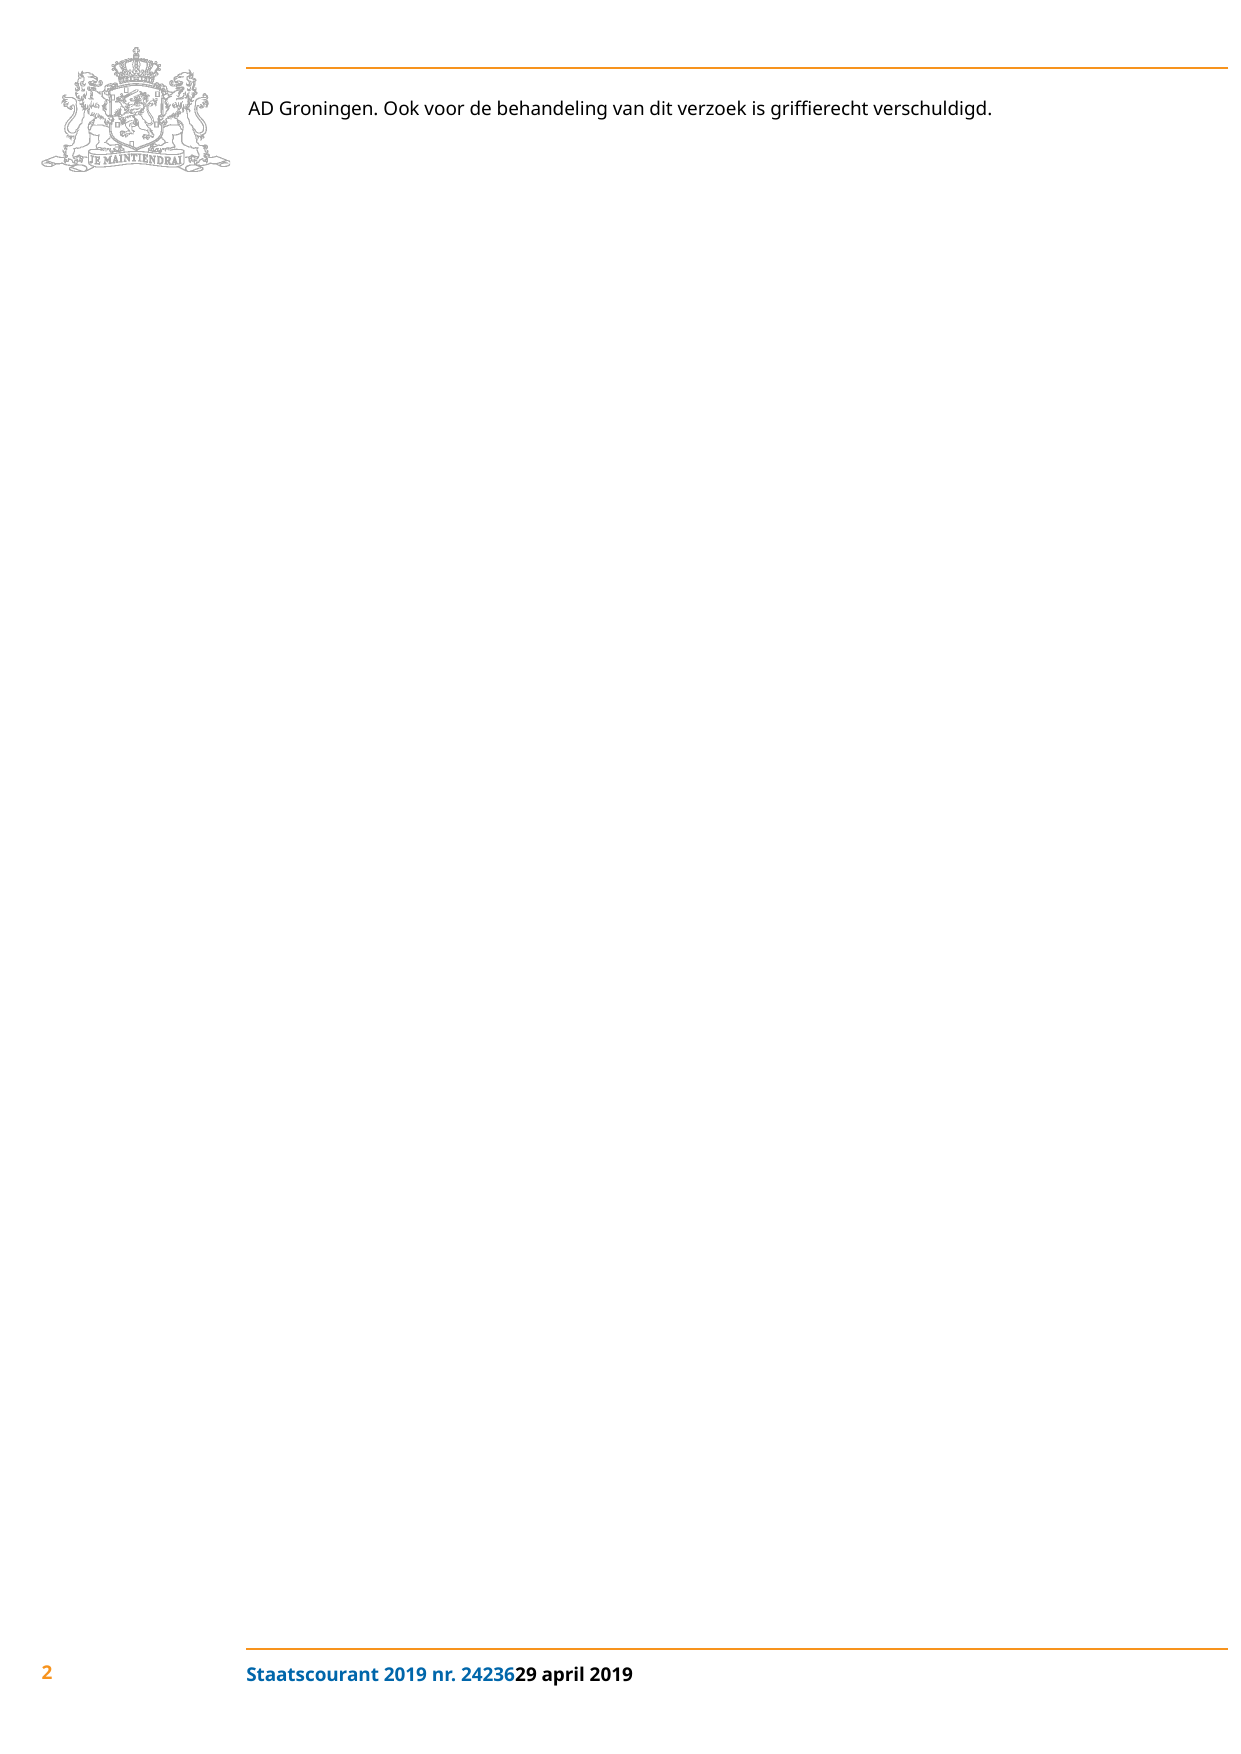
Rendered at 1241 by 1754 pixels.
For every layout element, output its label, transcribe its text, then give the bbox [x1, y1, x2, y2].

picture [41, 47, 231, 172]
text AD Groningen. Ook voor de behandeling van dit verzoek is griffierecht verschuldigd. [248, 95, 1152, 121]
